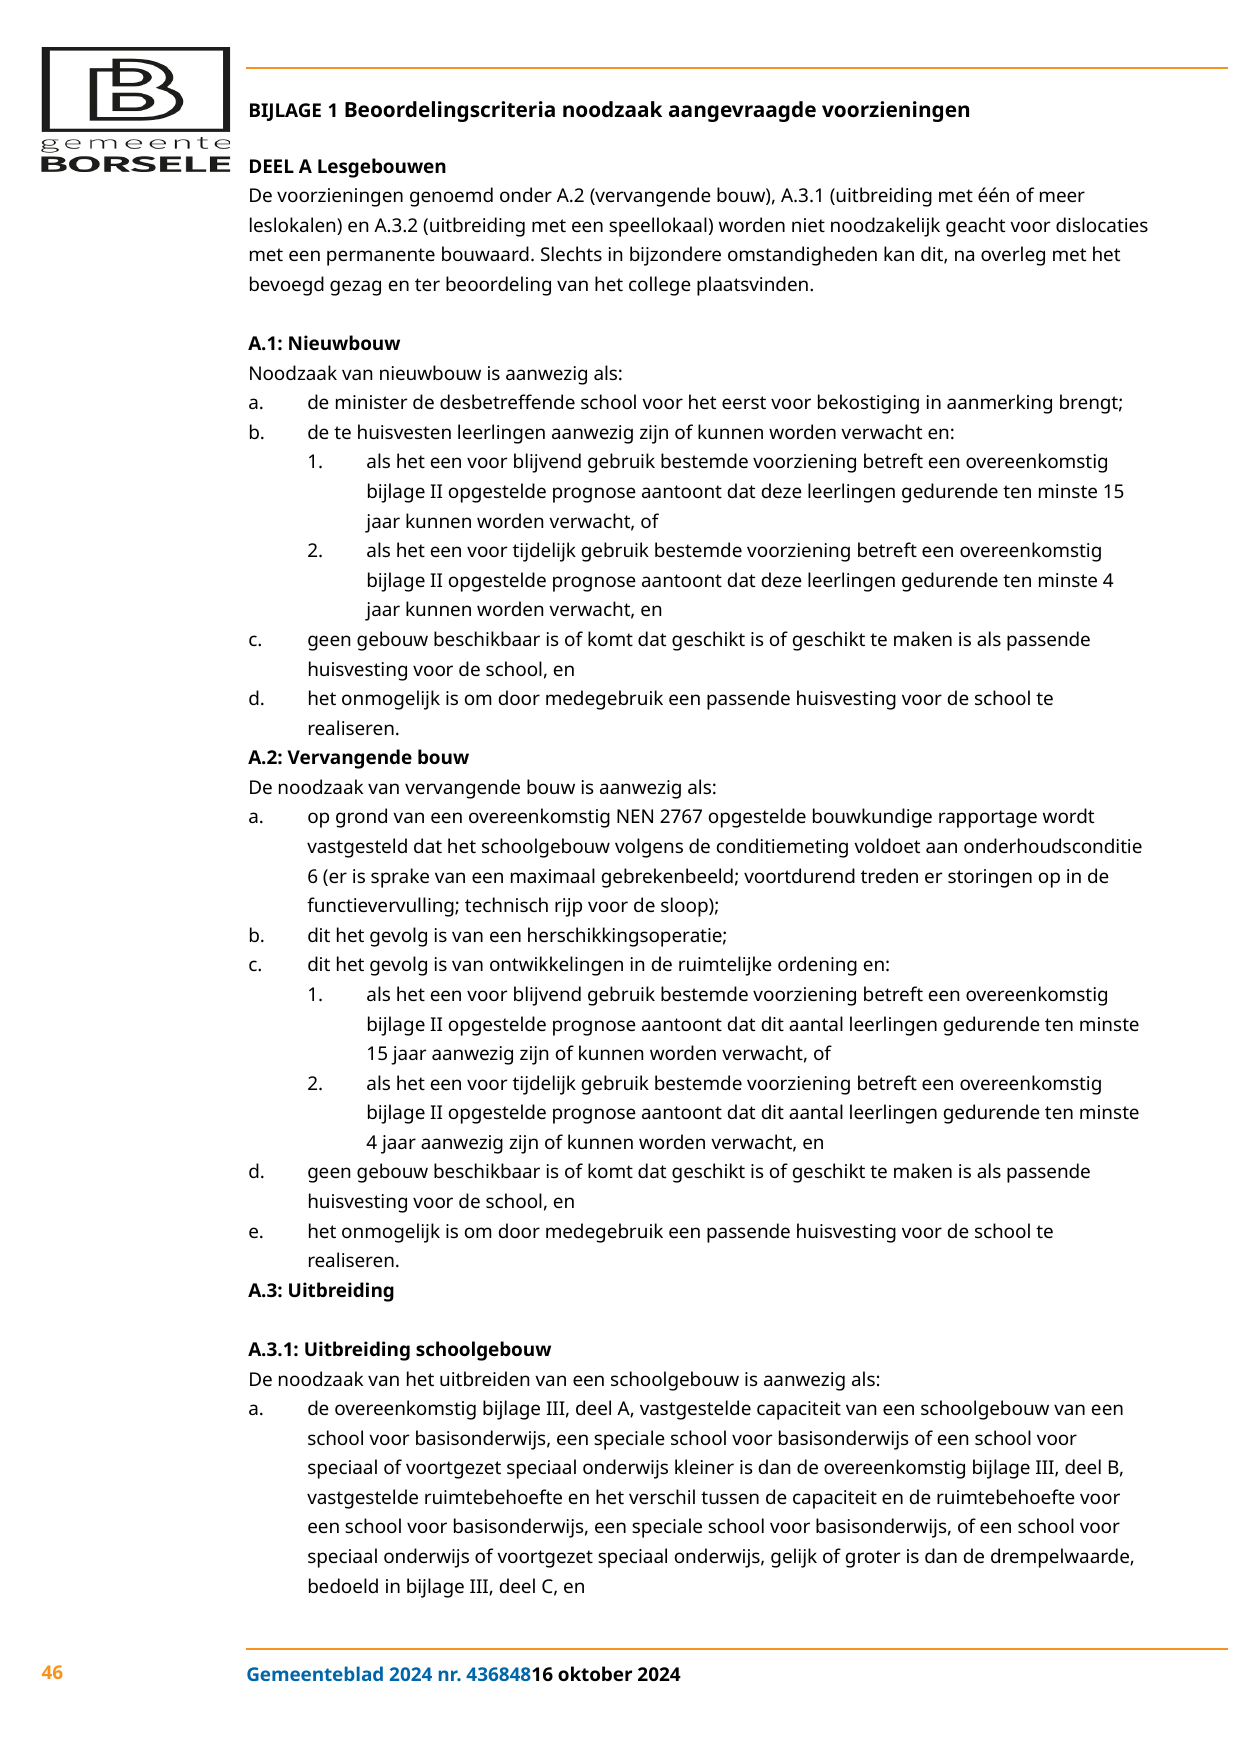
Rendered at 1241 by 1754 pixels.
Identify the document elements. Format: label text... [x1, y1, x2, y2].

list geen gebouw beschikbaar is of komt dat geschikt is of geschikt te maken is als passende huisvesting voor de school, en [248, 626, 1152, 682]
list geen gebouw beschikbaar is of komt dat geschikt is of geschikt te maken is als passende huisvesting voor de school, en [248, 1159, 1152, 1214]
list het onmogelijk is om door medegebruik een passende huisvesting voor de school te realiseren. [248, 1218, 1152, 1273]
text A.1: Nieuwbouw [248, 330, 1152, 356]
text Noodzaak van nieuwbouw is aanwezig als: [248, 360, 1152, 386]
list dit het gevolg is van een herschikkingsoperatie; [248, 922, 1152, 948]
list als het een voor tijdelijk gebruik bestemde voorziening betreft een overeenkomstig bijlage II opgestelde prognose aantoont dat deze leerlingen gedurende ten minste 4 jaar kunnen worden verwacht, en [307, 537, 1152, 622]
text A.2: Vervangende bouw [248, 744, 1152, 770]
text BIJLAGE 1 Beoordelingscriteria noodzaak aangevraagde voorzieningen [248, 95, 1152, 123]
list als het een voor blijvend gebruik bestemde voorziening betreft een overeenkomstig bijlage II opgestelde prognose aantoont dat deze leerlingen gedurende ten minste 15 jaar kunnen worden verwacht, of [307, 449, 1152, 534]
text DEEL A Lesgebouwen [248, 153, 1152, 179]
text A.3.1: Uitbreiding schoolgebouw [248, 1336, 1152, 1362]
list het onmogelijk is om door medegebruik een passende huisvesting voor de school te realiseren. [248, 685, 1152, 741]
list als het een voor blijvend gebruik bestemde voorziening betreft een overeenkomstig bijlage II opgestelde prognose aantoont dat dit aantal leerlingen gedurende ten minste 15 jaar aanwezig zijn of kunnen worden verwacht, of [307, 981, 1152, 1066]
text De noodzaak van vervangende bouw is aanwezig als: [248, 774, 1152, 800]
list als het een voor tijdelijk gebruik bestemde voorziening betreft een overeenkomstig bijlage II opgestelde prognose aantoont dat dit aantal leerlingen gedurende ten minste 4 jaar aanwezig zijn of kunnen worden verwacht, en [307, 1070, 1152, 1155]
list dit het gevolg is van ontwikkelingen in de ruimtelijke ordening en: [248, 952, 1152, 977]
list de te huisvesten leerlingen aanwezig zijn of kunnen worden verwacht en: [248, 419, 1152, 445]
text De noodzaak van het uitbreiden van een schoolgebouw is aanwezig als: [248, 1366, 1152, 1392]
list op grond van een overeenkomstig NEN 2767 opgestelde bouwkundige rapportage wordt vastgesteld dat het schoolgebouw volgens de conditiemeting voldoet aan onderhoudsconditie 6 (er is sprake van een maximaal gebrekenbeeld; voortdurend treden er storingen op in de functievervulling; technisch rijp voor de sloop); [248, 804, 1152, 918]
text De voorzieningen genoemd onder A.2 (vervangende bouw), A.3.1 (uitbreiding met één of meer leslokalen) en A.3.2 (uitbreiding met een speellokaal) worden niet noodzakelijk geacht voor dislocaties met een permanente bouwaard. Slechts in bijzondere omstandigheden kan dit, na overleg met het bevoegd gezag en ter beoordeling van het college plaatsvinden. [248, 182, 1152, 297]
list de minister de desbetreffende school voor het eerst voor bekostiging in aanmerking brengt; [248, 389, 1152, 415]
list de overeenkomstig bijlage III, deel A, vastgestelde capaciteit van een schoolgebouw van een school voor basisonderwijs, een speciale school voor basisonderwijs of een school voor speciaal of voortgezet speciaal onderwijs kleiner is dan de overeenkomstig bijlage III, deel B, vastgestelde ruimtebehoefte en het verschil tussen de capaciteit en de ruimtebehoefte voor een school voor basisonderwijs, een speciale school voor basisonderwijs, of een school voor speciaal onderwijs of voortgezet speciaal onderwijs, gelijk of groter is dan de drempelwaarde, bedoeld in bijlage III, deel C, en [248, 1395, 1152, 1599]
text A.3: Uitbreiding [248, 1277, 1152, 1303]
picture [41, 47, 231, 172]
